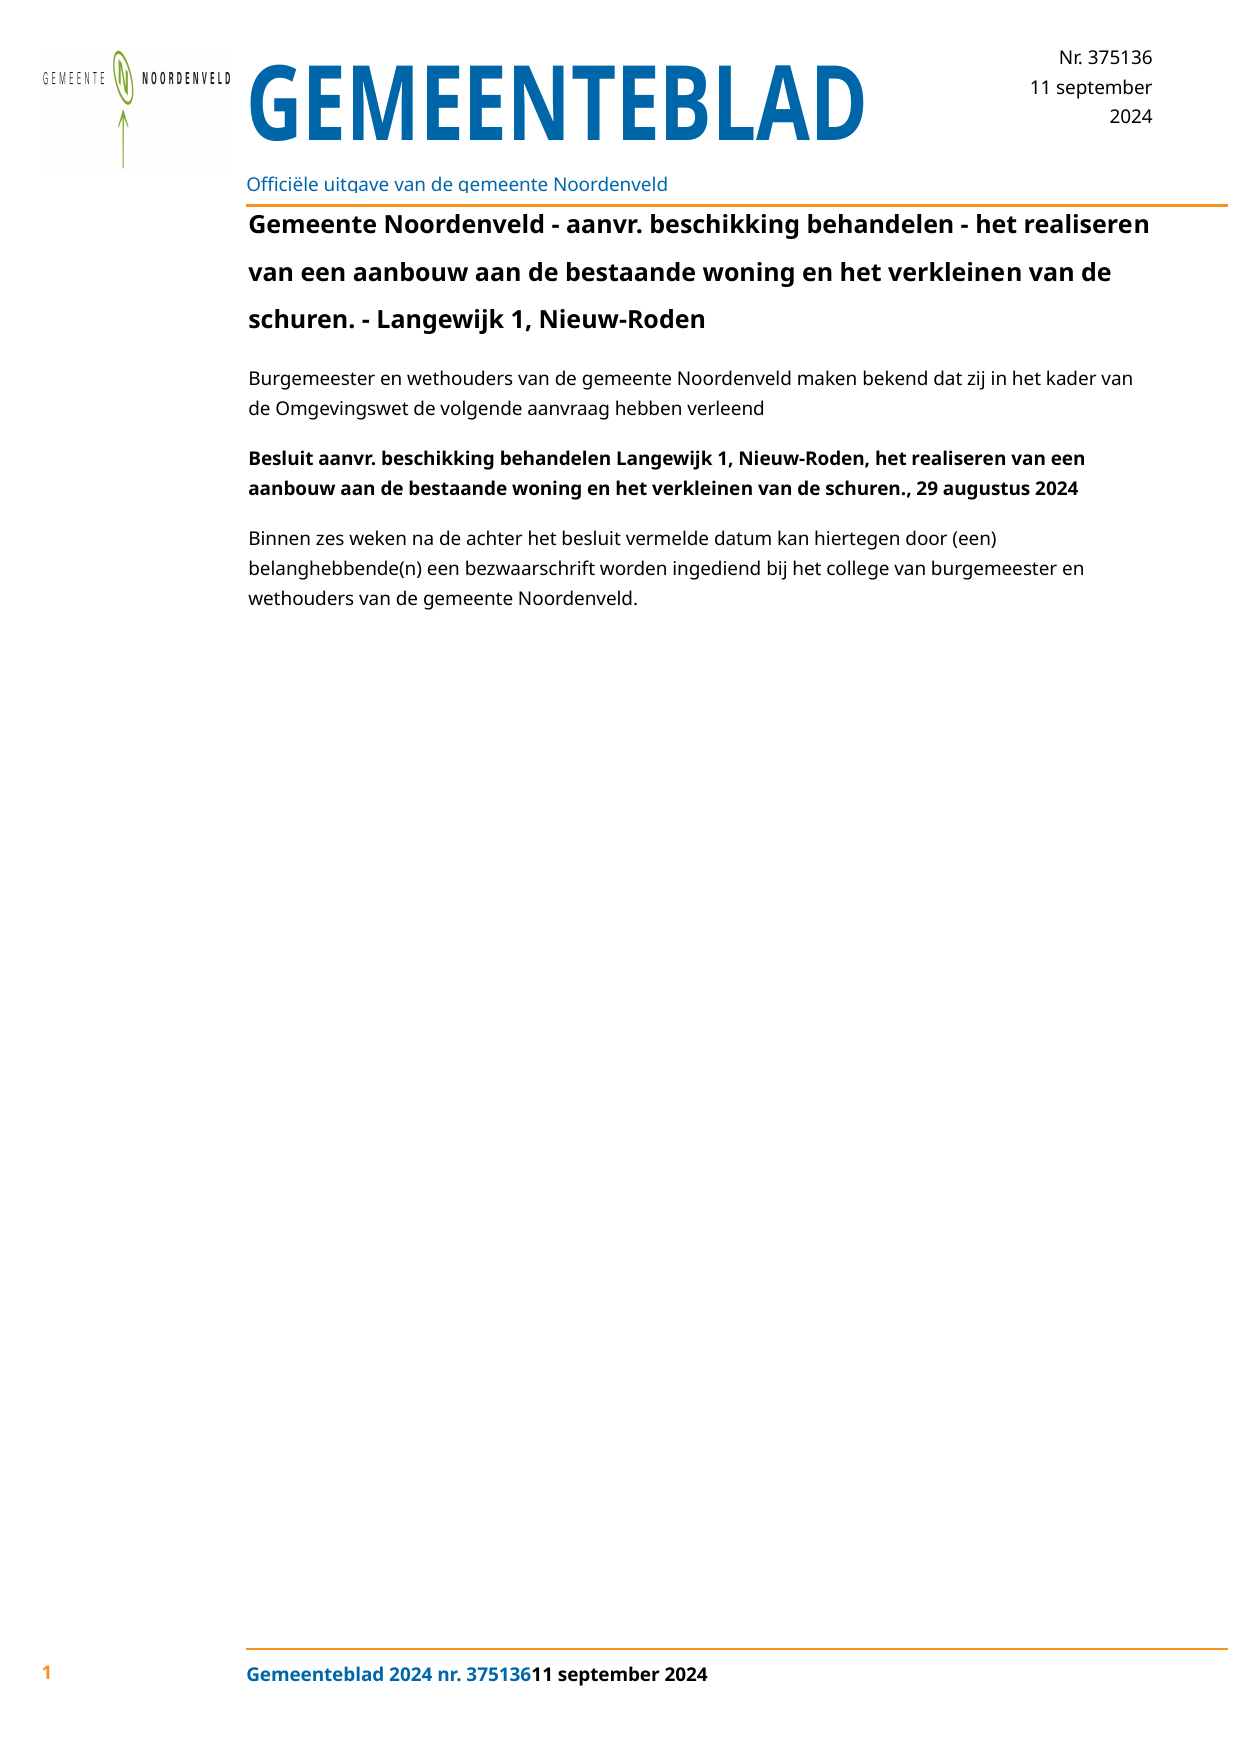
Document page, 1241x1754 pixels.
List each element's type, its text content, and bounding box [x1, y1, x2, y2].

text Binnen zes weken na de achter het besluit vermelde datum kan hiertegen door (een) belanghebbende(n) een bezwaarschrift worden ingediend bij het college van burgemeester en wethouders van de gemeente Noordenveld. [248, 526, 1152, 610]
text Burgemeester en wethouders van de gemeente Noordenveld maken bekend dat zij in het kader van de Omgevingswet de volgende aanvraag hebben verleend [248, 366, 1152, 421]
picture [41, 47, 231, 172]
text Gemeente Noordenveld - aanvr. beschikking behandelen - het realisere­n van een aanbouw aan de bestaande woning en het verkleine­n van de schuren. - Langewijk 1, Nieuw-Roden [248, 207, 1152, 336]
text Besluit aanvr. beschikking behandelen Langewijk 1, Nieuw-Roden, het realisere­n van een aanbouw aan de bestaande woning en het verkleine­n van de schuren., 29 augustus 2024 [248, 446, 1152, 501]
